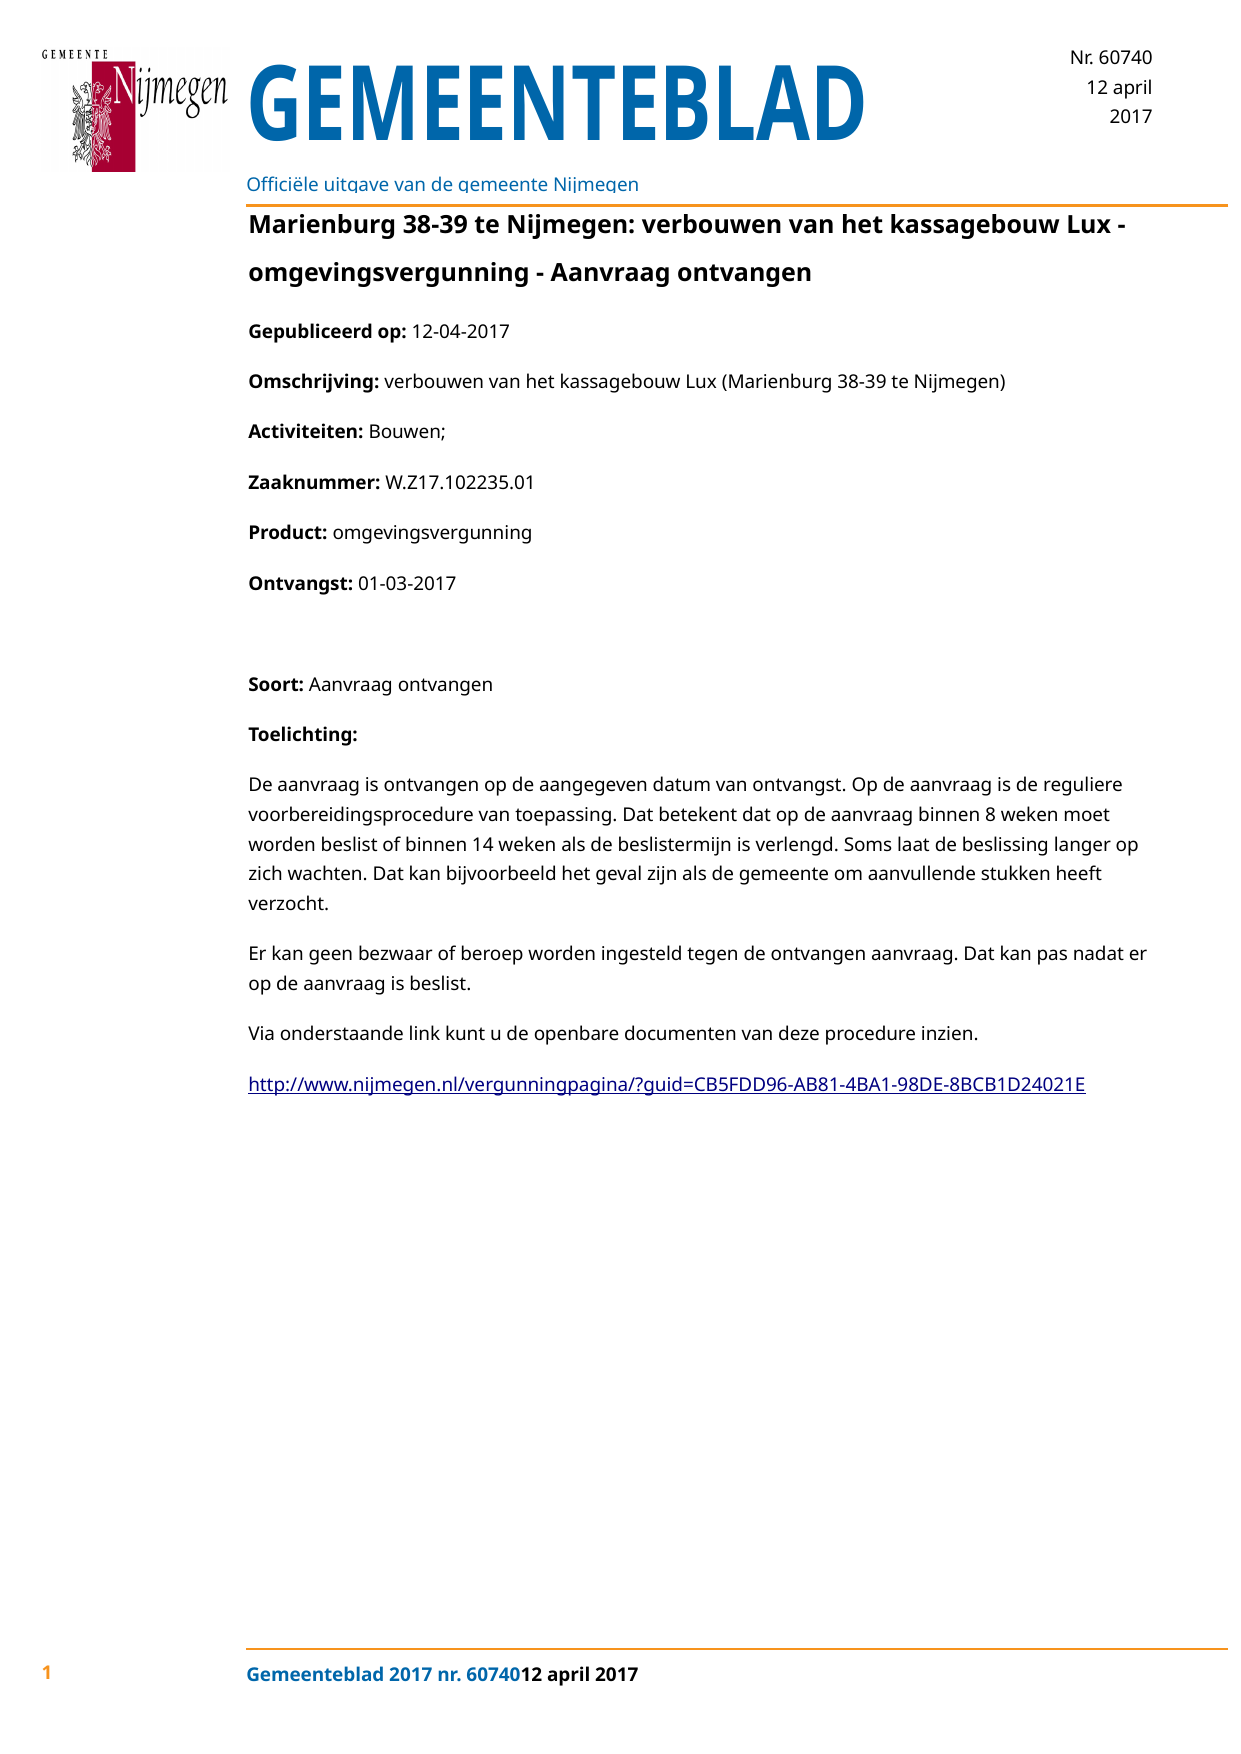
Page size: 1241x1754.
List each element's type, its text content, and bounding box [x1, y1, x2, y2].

text Activiteiten: Bouwen; [248, 419, 1152, 444]
text De aanvraag is ontvangen op de aangegeven datum van ontvangst. Op de aanvraag is de reguliere voorbereidingsprocedure van toepassing. Dat betekent dat op de aanvraag binnen 8 weken moet worden beslist of binnen 14 weken als de beslistermijn is verlengd. Soms laat de beslissing langer op zich wachten. Dat kan bijvoorbeeld het geval zijn als de gemeente om aanvullende stukken heeft verzocht. [248, 772, 1152, 916]
text Er kan geen bezwaar of beroep worden ingesteld tegen de ontvangen aanvraag. Dat kan pas nadat er op de aanvraag is beslist. [248, 940, 1152, 996]
text Via onderstaande link kunt u de openbare documenten van deze procedure inzien. [248, 1020, 1152, 1046]
text http://www.nijmegen.nl/vergunningpagina/?guid=CB5FDD96-AB81-4BA1-98DE-8BCB1D24021E [248, 1071, 1152, 1097]
text Marienburg 38-39 te Nijmegen: verbouwen van het kassagebouw Lux - omgevingsvergunning - Aanvraag ontvangen [248, 207, 1152, 288]
text Toelichting: [248, 721, 1152, 747]
picture [41, 47, 231, 172]
text Omschrijving: verbouwen van het kassagebouw Lux (Marienburg 38-39 te Nijmegen) [248, 368, 1152, 394]
text Zaaknummer: W.Z17.102235.01 [248, 469, 1152, 495]
text Gepubliceerd op: 12-04-2017 [248, 318, 1152, 344]
text Soort: Aanvraag ontvangen [248, 671, 1152, 697]
text Product: omgevingsvergunning [248, 519, 1152, 545]
text Ontvangst: 01-03-2017 [248, 570, 1152, 596]
